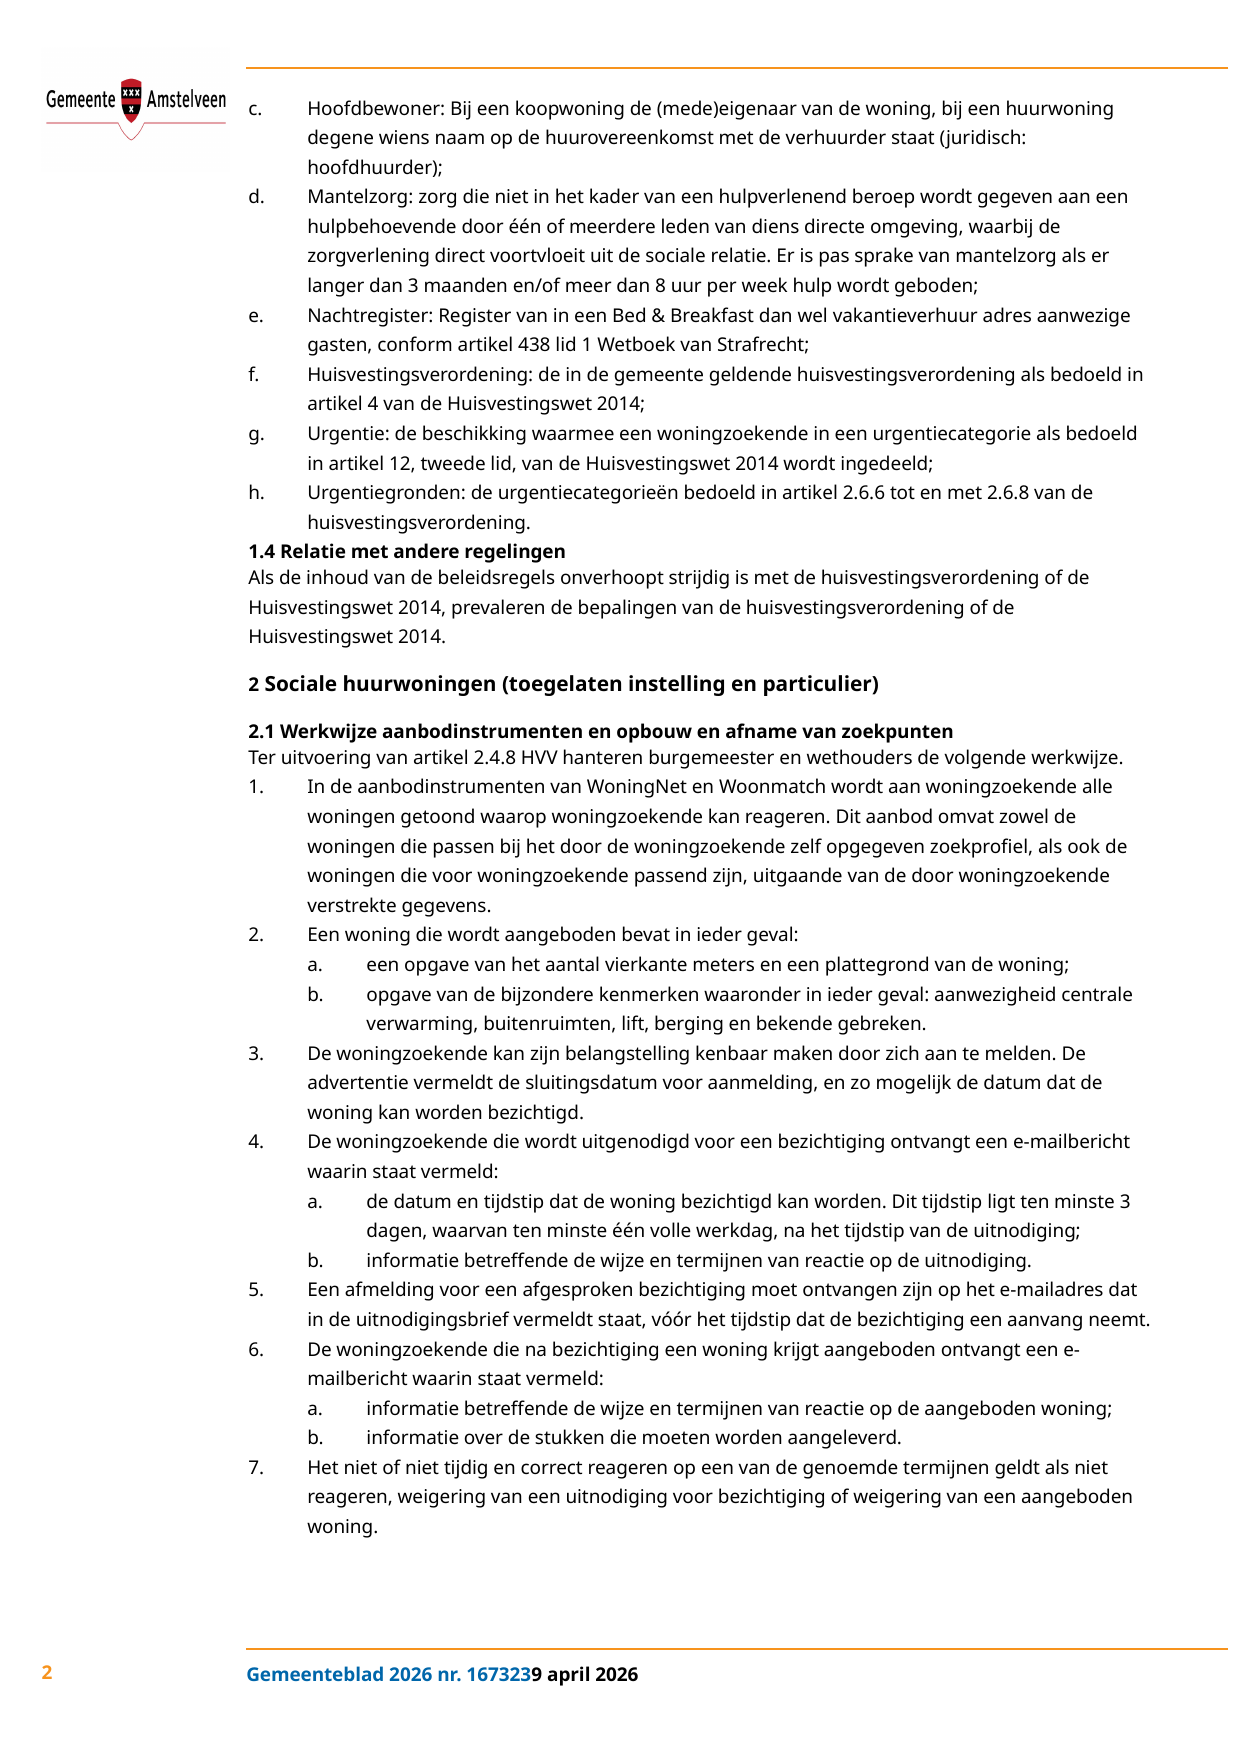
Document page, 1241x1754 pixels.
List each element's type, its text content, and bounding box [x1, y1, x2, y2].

list de datum en tijdstip dat de woning bezichtigd kan worden. Dit tijdstip ligt ten minste 3 dagen, waarvan ten minste één volle werkdag, na het tijdstip van de uitnodiging; [307, 1188, 1152, 1243]
list Huisvestingsverordening: de in de gemeente geldende huisvestingsverordening als bedoeld in artikel 4 van de Huisvestingswet 2014; [248, 361, 1152, 416]
picture [41, 47, 231, 172]
list De woningzoekende die wordt uitgenodigd voor een bezichtiging ontvangt een e-mailbericht waarin staat vermeld: [248, 1129, 1152, 1184]
list Urgentie: de beschikking waarmee een woningzoekende in een urgentiecategorie als bedoeld in artikel 12, tweede lid, van de Huisvestingswet 2014 wordt ingedeeld; [248, 420, 1152, 476]
list In de aanbodinstrumenten van WoningNet en Woonmatch wordt aan woningzoekende alle woningen getoond waarop woningzoekende kan reageren. Dit aanbod omvat zowel de woningen die passen bij het door de woningzoekende zelf opgegeven zoekprofiel, als ook de woningen die voor woningzoekende passend zijn, uitgaande van de door woningzoekende verstrekte gegevens. [248, 774, 1152, 918]
text Als de inhoud van de beleidsregels onverhoopt strijdig is met de huisvestingsverordening of de Huisvestingswet 2014, prevaleren de bepalingen van de huisvestingsverordening of de Huisvestingswet 2014. [248, 564, 1152, 649]
text 2 Sociale huurwoningen (toegelaten instelling en particulier) [248, 669, 1152, 697]
list informatie betreffende de wijze en termijnen van reactie op de uitnodiging. [307, 1247, 1152, 1273]
list Nachtregister: Register van in een Bed & Breakfast dan wel vakantieverhuur adres aanwezige gasten, conform artikel 438 lid 1 Wetboek van Strafrecht; [248, 302, 1152, 357]
list Hoofdbewoner: Bij een koopwoning de (mede)eigenaar van de woning, bij een huurwoning degene wiens naam op de huurovereenkomst met de verhuurder staat (juridisch: hoofdhuurder); [248, 95, 1152, 180]
list Mantelzorg: zorg die niet in het kader van een hulpverlenend beroep wordt gegeven aan een hulpbehoevende door één of meerdere leden van diens directe omgeving, waarbij de zorgverlening direct voortvloeit uit de sociale relatie. Er is pas sprake van mantelzorg als er langer dan 3 maanden en/of meer dan 8 uur per week hulp wordt geboden; [248, 183, 1152, 298]
list opgave van de bijzondere kenmerken waaronder in ieder geval: aanwezigheid centrale verwarming, buitenruimten, lift, berging en bekende gebreken. [307, 981, 1152, 1036]
text 1.4 Relatie met andere regelingen [248, 538, 1152, 564]
list Het niet of niet tijdig en correct reageren op een van de genoemde termijnen geldt als niet reageren, weigering van een uitnodiging voor bezichtiging of weigering van een aangeboden woning. [248, 1454, 1152, 1539]
list De woningzoekende kan zijn belangstelling kenbaar maken door zich aan te melden. De advertentie vermeldt de sluitingsdatum voor aanmelding, en zo mogelijk de datum dat de woning kan worden bezichtigd. [248, 1040, 1152, 1125]
list informatie betreffende de wijze en termijnen van reactie op de aangeboden woning; [307, 1395, 1152, 1421]
list Urgentiegronden: de urgentiecategorieën bedoeld in artikel 2.6.6 tot en met 2.6.8 van de huisvestingsverordening. [248, 479, 1152, 535]
list een opgave van het aantal vierkante meters en een plattegrond van de woning; [307, 951, 1152, 977]
text Ter uitvoering van artikel 2.4.8 HVV hanteren burgemeester en wethouders de volgende werkwijze. [248, 744, 1152, 770]
list De woningzoekende die na bezichtiging een woning krijgt aangeboden ontvangt een e-mailbericht waarin staat vermeld: [248, 1336, 1152, 1391]
text 2.1 Werkwijze aanbodinstrumenten en opbouw en afname van zoekpunten [248, 718, 1152, 744]
list Een woning die wordt aangeboden bevat in ieder geval: [248, 922, 1152, 947]
list informatie over de stukken die moeten worden aangeleverd. [307, 1424, 1152, 1450]
list Een afmelding voor een afgesproken bezichtiging moet ontvangen zijn op het e-mailadres dat in de uitnodigingsbrief vermeldt staat, vóór het tijdstip dat de bezichtiging een aanvang neemt. [248, 1277, 1152, 1332]
